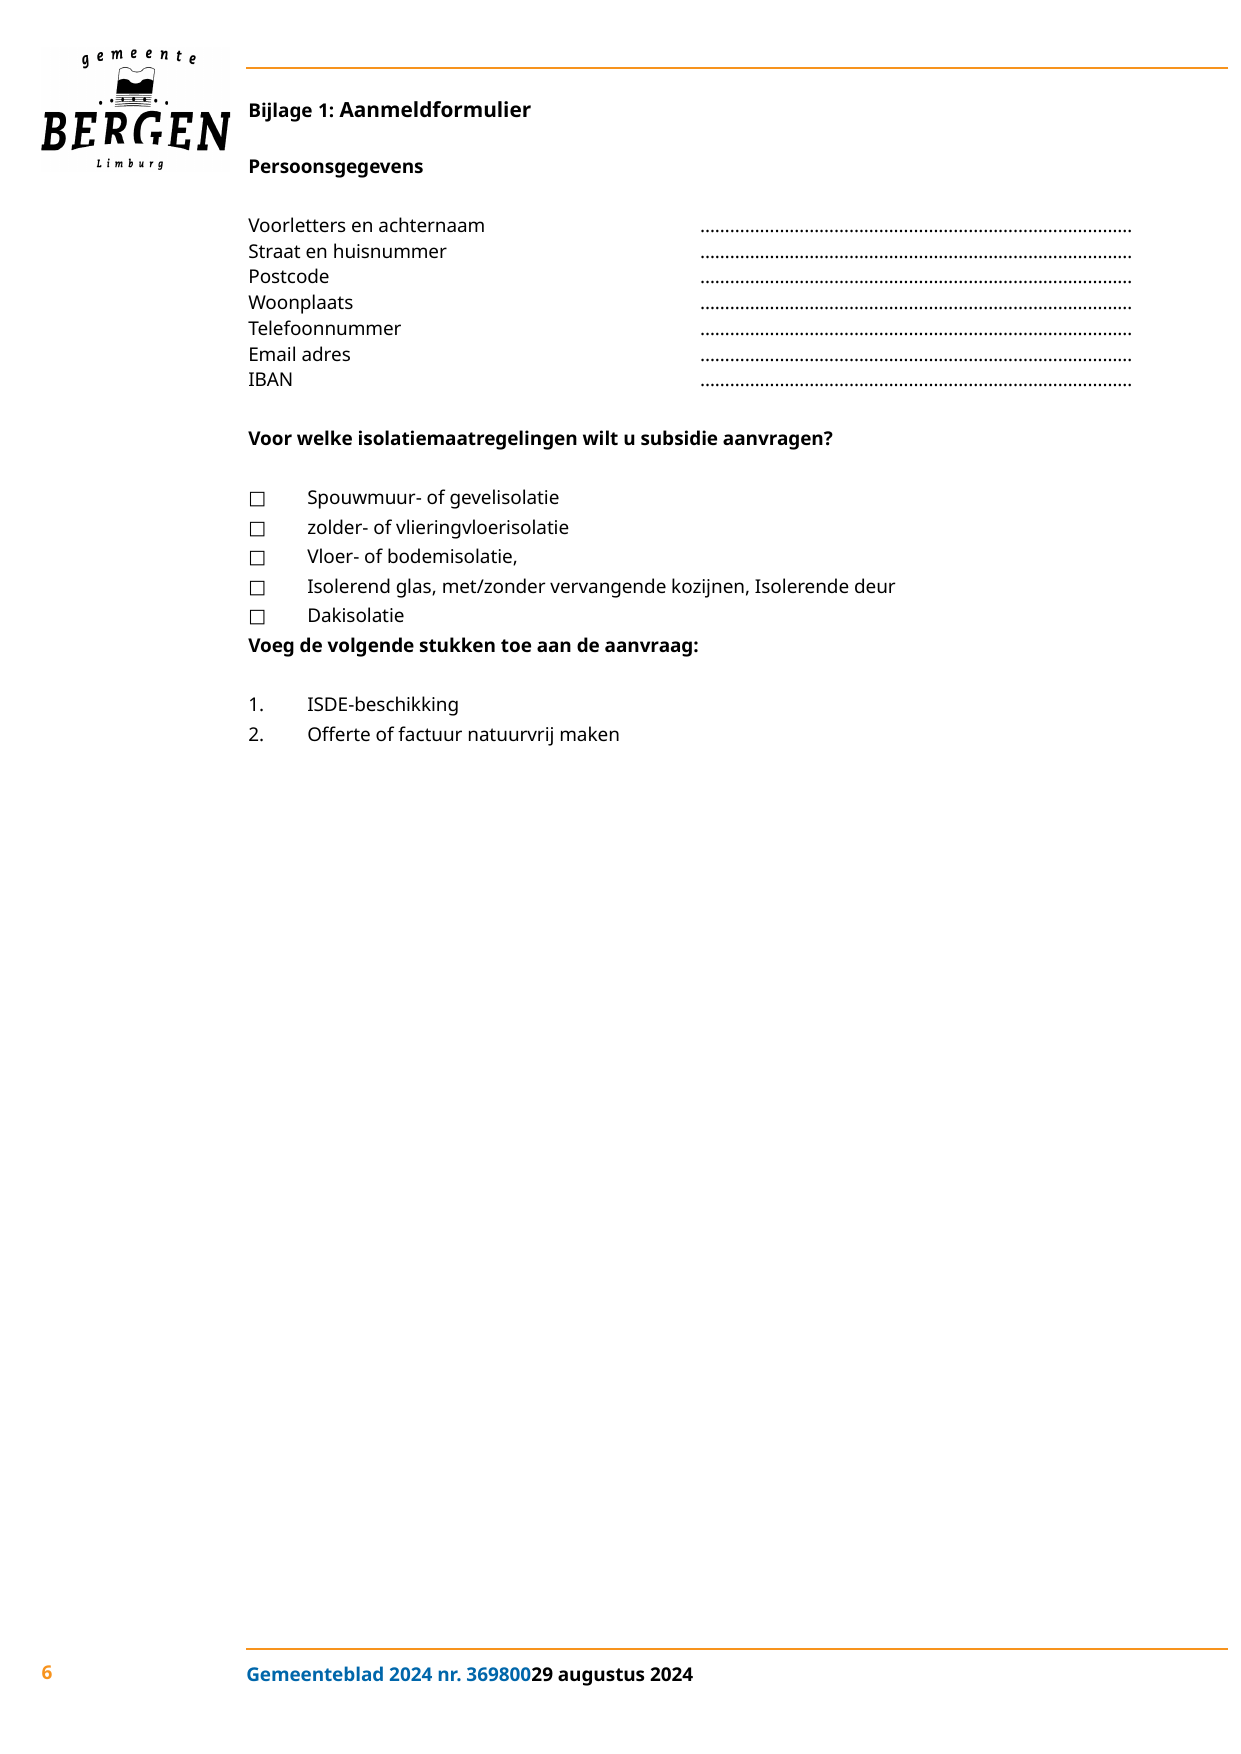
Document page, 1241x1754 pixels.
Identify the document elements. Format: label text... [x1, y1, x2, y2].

table_cell …………………………………………………………………………… [700, 367, 1152, 392]
list Vloer- of bodemisolatie, [248, 543, 1152, 569]
table_cell …………………………………………………………………………… [700, 238, 1152, 264]
table_cell Straat en huisnummer [248, 238, 700, 264]
list Isolerend glas, met/zonder vervangende kozijnen, Isolerende deur [248, 573, 1152, 599]
list Spouwmuur- of gevelisolatie [248, 484, 1152, 510]
list Dakisolatie [248, 603, 1152, 628]
table_cell Email adres [248, 341, 700, 367]
table_cell …………………………………………………………………………… [700, 264, 1152, 289]
list Offerte of factuur natuurvrij maken [248, 721, 1152, 747]
text Voor welke isolatiemaatregelingen wilt u subsidie aanvragen? [248, 425, 1152, 451]
text Persoonsgegevens [248, 153, 1152, 179]
picture [41, 47, 231, 172]
list zolder- of vlieringvloerisolatie [248, 514, 1152, 539]
table_header …………………………………………………………………………… [700, 212, 1152, 238]
text Bijlage 1: Aanmeldformulier [248, 95, 1152, 123]
table_cell …………………………………………………………………………… [700, 289, 1152, 315]
table_cell …………………………………………………………………………… [700, 341, 1152, 367]
table_cell Postcode [248, 264, 700, 289]
table_cell Woonplaats [248, 289, 700, 315]
table_cell IBAN [248, 367, 700, 392]
text Voeg de volgende stukken toe aan de aanvraag: [248, 632, 1152, 658]
table_cell …………………………………………………………………………… [700, 315, 1152, 341]
list ISDE-beschikking [248, 691, 1152, 717]
table_cell Telefoonnummer [248, 315, 700, 341]
table_header Voorletters en achternaam [248, 212, 700, 238]
